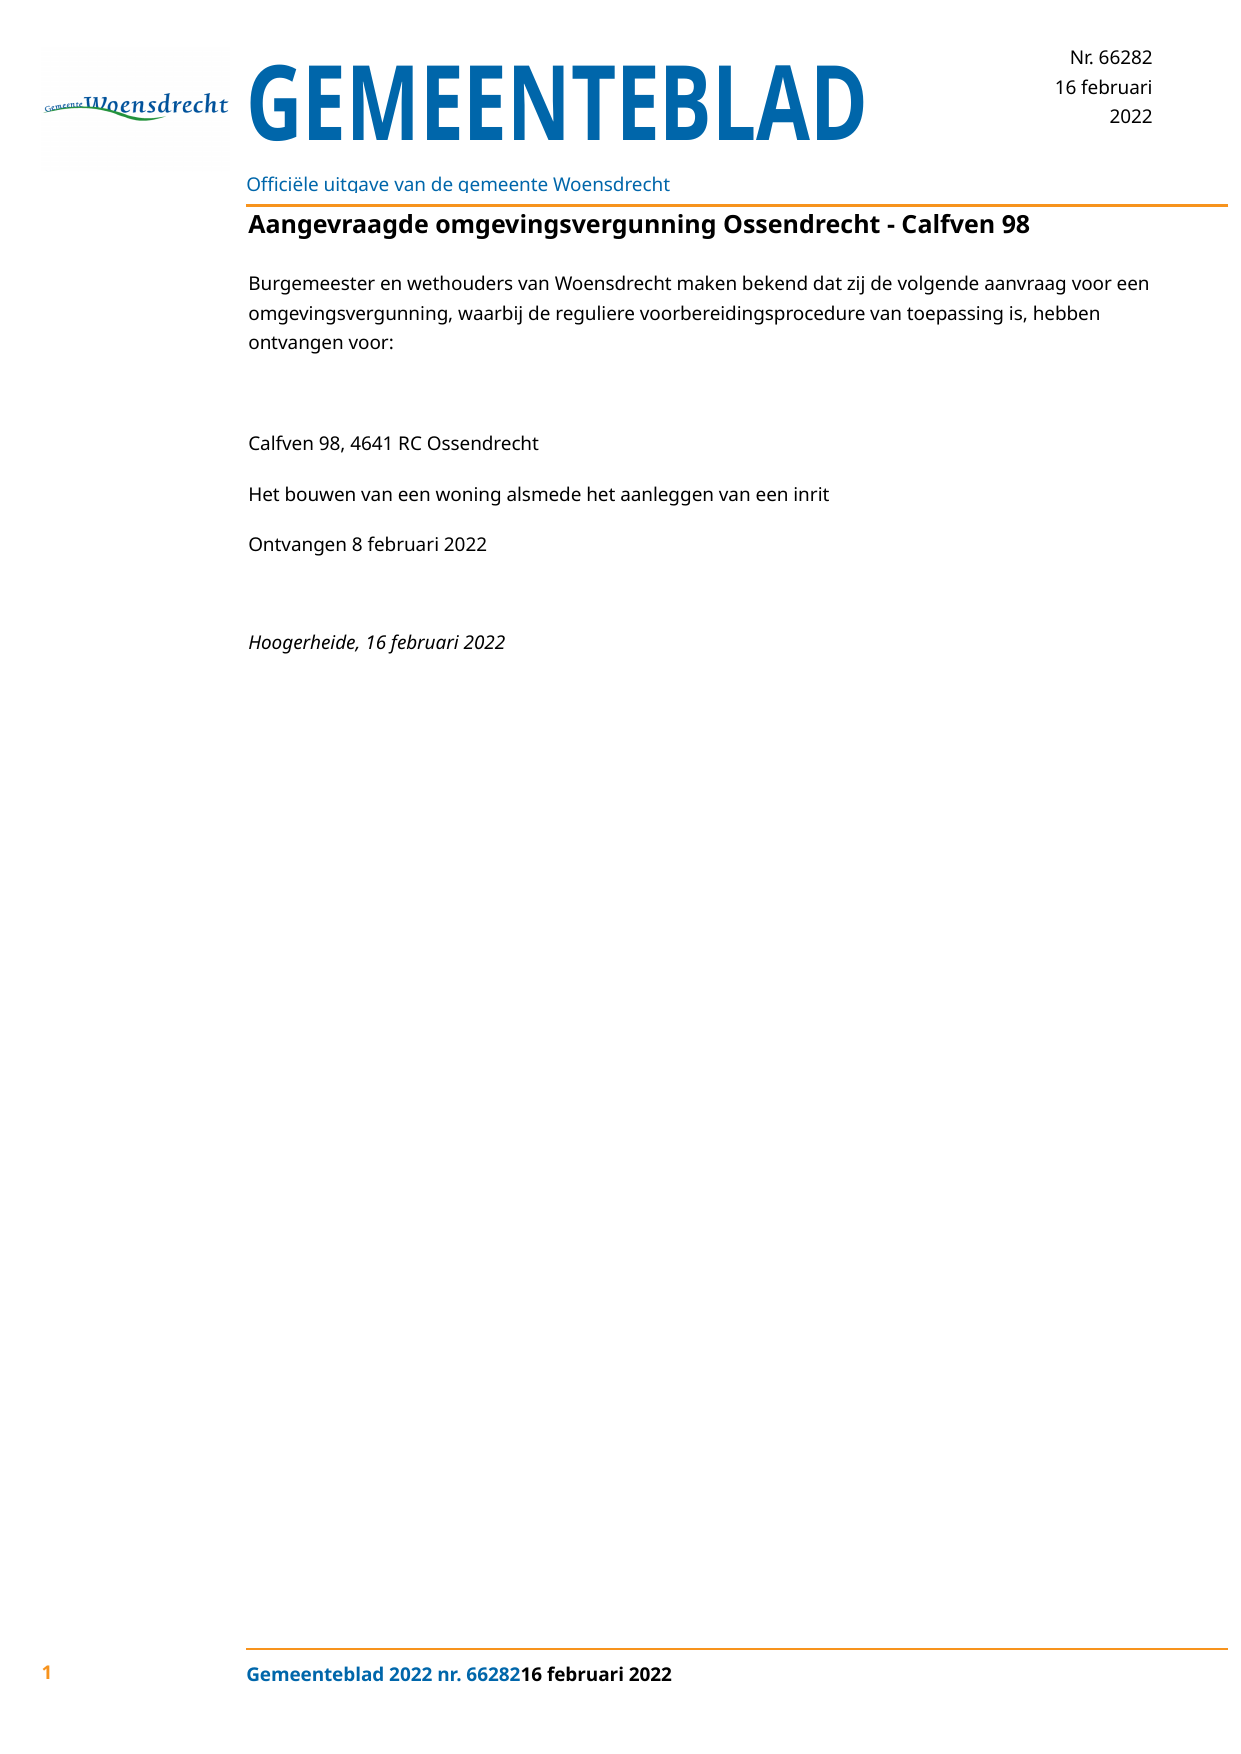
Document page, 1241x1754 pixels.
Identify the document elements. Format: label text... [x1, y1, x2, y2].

text Hoogerheide, 16 februari 2022 [248, 629, 1152, 655]
text Burgemeester en wethouders van Woensdrecht maken bekend dat zij de volgende aanvraag voor een omgevingsvergunning, waarbij de reguliere voorbereidingsprocedure van toepassing is, hebben ontvangen voor: [248, 270, 1152, 355]
text Het bouwen van een woning alsmede het aanleggen van een inrit [248, 481, 1152, 506]
picture [41, 47, 231, 172]
text Aangevraagde omgevingsvergunning Ossendrecht - Calfven 98 [248, 207, 1152, 241]
text Calfven 98, 4641 RC Ossendrecht [248, 430, 1152, 456]
text Ontvangen 8 februari 2022 [248, 531, 1152, 557]
